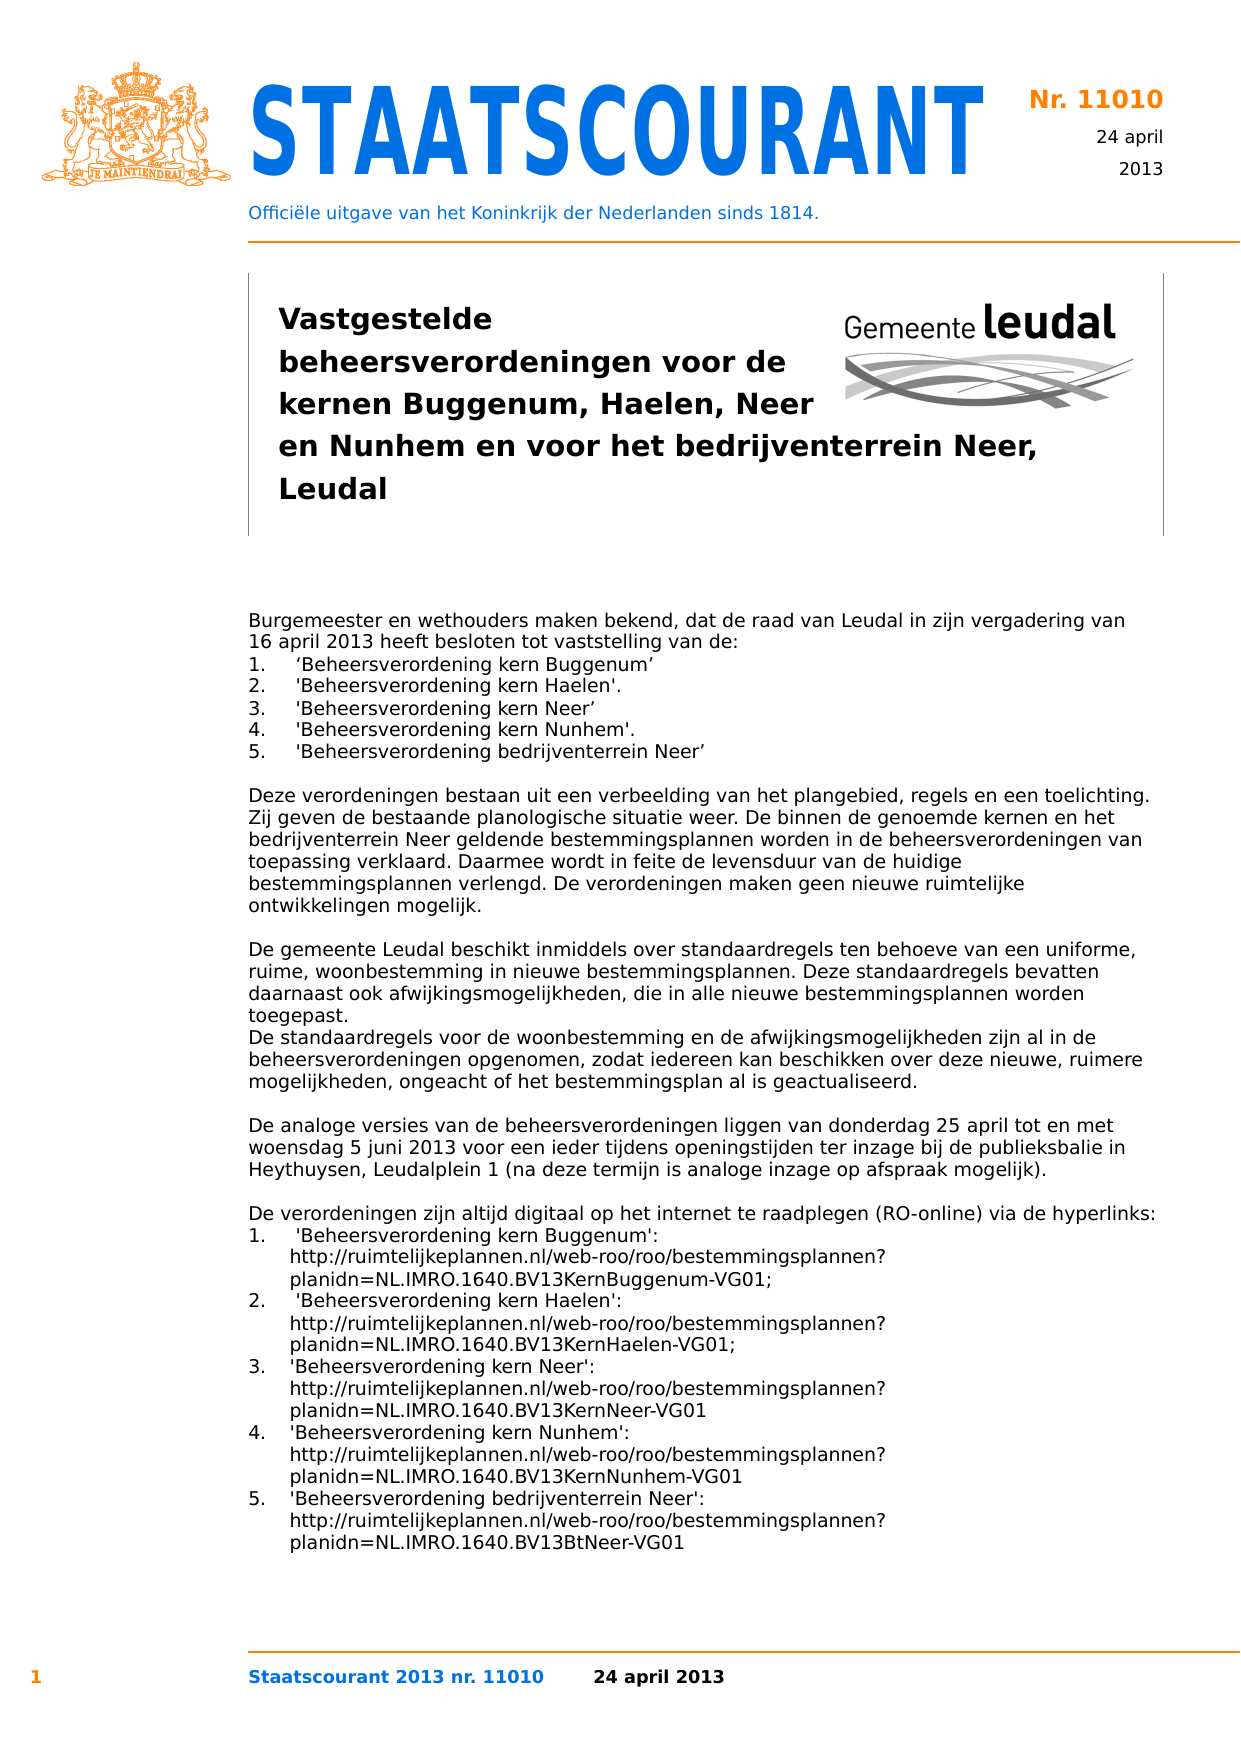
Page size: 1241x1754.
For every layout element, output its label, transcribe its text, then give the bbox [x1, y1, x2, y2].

text 5. 'Beheersverordening bedrijventerrein Neer’ [248, 741, 1163, 763]
table_cell 24 april [998, 121, 1240, 153]
table_header STAATSCOURANT [248, 62, 998, 203]
text 5. 'Beheersverordening bedrijventerrein Neer': http://ruimtelijkeplannen.nl/web-roo/roo/bestemmingsplannen?planidn=NL.IMRO.1640.BV13BtNeer-VG01 [248, 1488, 1163, 1554]
table_header Nr. 11010 [998, 62, 1240, 121]
text 2. 'Beheersverordening kern Haelen': http://ruimtelijkeplannen.nl/web-roo/roo/bestemmingsplannen?planidn=NL.IMRO.1640.BV13KernHaelen-VG01; [248, 1290, 1163, 1356]
subtitle Vastgestelde beheersverordeningen voor de kernen Buggenum, Haelen, Neer en Nunhem en voor het bedrijventerrein Neer, Leudal [249, 273, 1163, 536]
text 3. 'Beheersverordening kern Neer’ [248, 697, 1163, 719]
text 4. 'Beheersverordening kern Nunhem'. [248, 719, 1163, 741]
picture [41, 62, 231, 186]
table_cell 2013 [998, 153, 1240, 203]
table_cell Officiële uitgave van het Koninkrijk der Nederlanden sinds 1814. [248, 203, 1240, 241]
text De standaardregels voor de woonbestemming en de afwijkingsmogelijkheden zijn al in de beheersverordeningen opgenomen, zodat iedereen kan beschikken over deze nieuwe, ruimere mogelijkheden, ongeacht of het bestemmingsplan al is geactualiseerd. [248, 1027, 1163, 1093]
text Deze verordeningen bestaan uit een verbeelding van het plangebied, regels en een toelichting. Zij geven de bestaande planologische situatie weer. De binnen de genoemde kernen en het bedrijventerrein Neer geldende bestemmingsplannen worden in de beheersverordeningen van toepassing verklaard. Daarmee wordt in feite de levensduur van de huidige bestemmingsplannen verlengd. De verordeningen maken geen nieuwe ruimtelijke ontwikkelingen mogelijk. [248, 785, 1163, 917]
text 4. 'Beheersverordening kern Nunhem': http://ruimtelijkeplannen.nl/web-roo/roo/bestemmingsplannen?planidn=NL.IMRO.1640.BV13KernNunhem-VG01 [248, 1422, 1163, 1488]
text 2. 'Beheersverordening kern Haelen'. [248, 675, 1163, 697]
text 1. 'Beheersverordening kern Buggenum': http://ruimtelijkeplannen.nl/web-roo/roo/bestemmingsplannen?planidn=NL.IMRO.1640.BV13KernBuggenum-VG01; [248, 1224, 1163, 1290]
table_header [25, 62, 248, 241]
text De analoge versies van de beheersverordeningen liggen van donderdag 25 april tot en met woensdag 5 juni 2013 voor een ieder tijdens openingstijden ter inzage bij de publieksbalie in Heythuysen, Leudalplein 1 (na deze termijn is analoge inzage op afspraak mogelijk). [248, 1115, 1163, 1181]
text Burgemeester en wethouders maken bekend, dat de raad van Leudal in zijn vergadering van 16 april 2013 heeft besloten tot vaststelling van de: [248, 609, 1163, 653]
text 1. ‘Beheersverordening kern Buggenum’ [248, 653, 1163, 675]
text De gemeente Leudal beschikt inmiddels over standaardregels ten behoeve van een uniforme, ruime, woonbestemming in nieuwe bestemmingsplannen. Deze standaardregels bevatten daarnaast ook afwijkingsmogelijkheden, die in alle nieuwe bestemmingsplannen worden toegepast. [248, 939, 1163, 1027]
text De verordeningen zijn altijd digitaal op het internet te raadplegen (RO-online) via de hyperlinks: [248, 1202, 1163, 1224]
picture [844, 302, 1134, 409]
text 3. 'Beheersverordening kern Neer': http://ruimtelijkeplannen.nl/web-roo/roo/bestemmingsplannen?planidn=NL.IMRO.1640.BV13KernNeer-VG01 [248, 1356, 1163, 1422]
